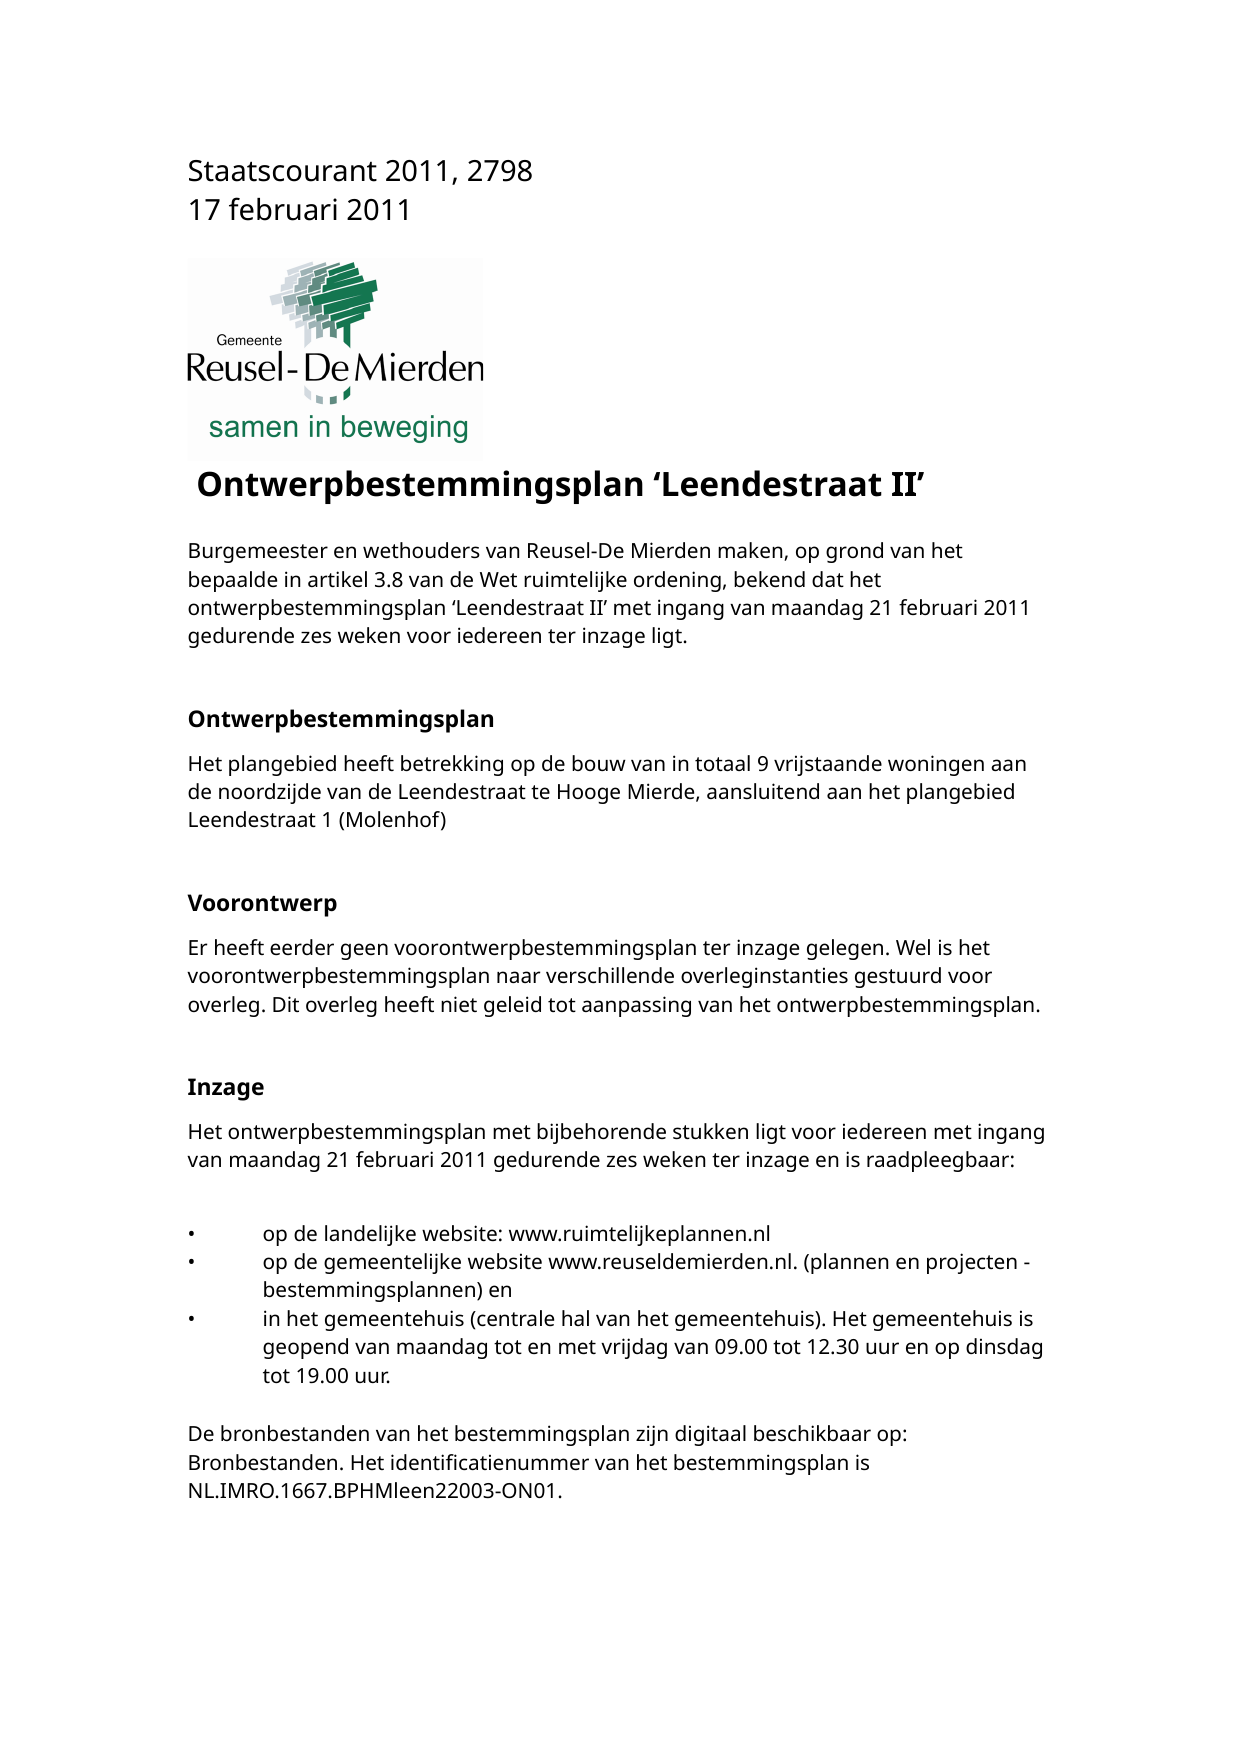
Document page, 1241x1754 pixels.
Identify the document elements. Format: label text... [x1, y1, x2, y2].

text Het ontwerpbestemmingsplan met bijbehorende stukken ligt voor iedereen met ingang van maandag 21 februari 2011 gedurende zes weken ter inzage en is raadpleegbaar: [187, 1117, 1053, 1174]
subtitle Ontwerpbestemmingsplan ‘Leendestraat II’ [187, 271, 1053, 506]
text De bronbestanden van het bestemmingsplan zijn digitaal beschikbaar op: Bronbestanden. Het identificatienummer van het bestemmingsplan is NL.IMRO.1667.BPHMleen22003-ON01. [187, 1419, 1053, 1505]
subtitle Voorontwerp [187, 887, 1053, 918]
picture [187, 258, 484, 461]
subtitle Ontwerpbestemmingsplan [187, 702, 1053, 734]
text Het plangebied heeft betrekking op de bouw van in totaal 9 vrijstaande woningen aan de noordzijde van de Leendestraat te Hooge Mierde, aansluitend aan het plangebied Leendestraat 1 (Molenhof) [187, 749, 1053, 834]
list in het gemeentehuis (centrale hal van het gemeentehuis). Het gemeentehuis is geopend van maandag tot en met vrijdag van 09.00 tot 12.30 uur en op dinsdag tot 19.00 uur. [187, 1304, 1053, 1389]
text Burgemeester en wethouders van Reusel-De Mierden maken, op grond van het bepaalde in artikel 3.8 van de Wet ruimtelijke ordening, bekend dat het ontwerpbestemmingsplan ‘Leendestraat II’ met ingang van maandag 21 februari 2011 gedurende zes weken voor iedereen ter inzage ligt. [187, 536, 1053, 650]
text Staatscourant 2011, 2798 [187, 150, 1053, 190]
text Er heeft eerder geen voorontwerpbestemmingsplan ter inzage gelegen. Wel is het voorontwerpbestemmingsplan naar verschillende overleginstanties gestuurd voor overleg. Dit overleg heeft niet geleid tot aanpassing van het ontwerpbestemmingsplan. [187, 933, 1053, 1018]
text 17 februari 2011 [187, 190, 1053, 229]
subtitle Inzage [187, 1071, 1053, 1102]
list op de gemeentelijke website www.reuseldemierden.nl. (plannen en projecten - bestemmingsplannen) en [187, 1247, 1053, 1304]
list op de landelijke website: www.ruimtelijkeplannen.nl [187, 1219, 1053, 1247]
